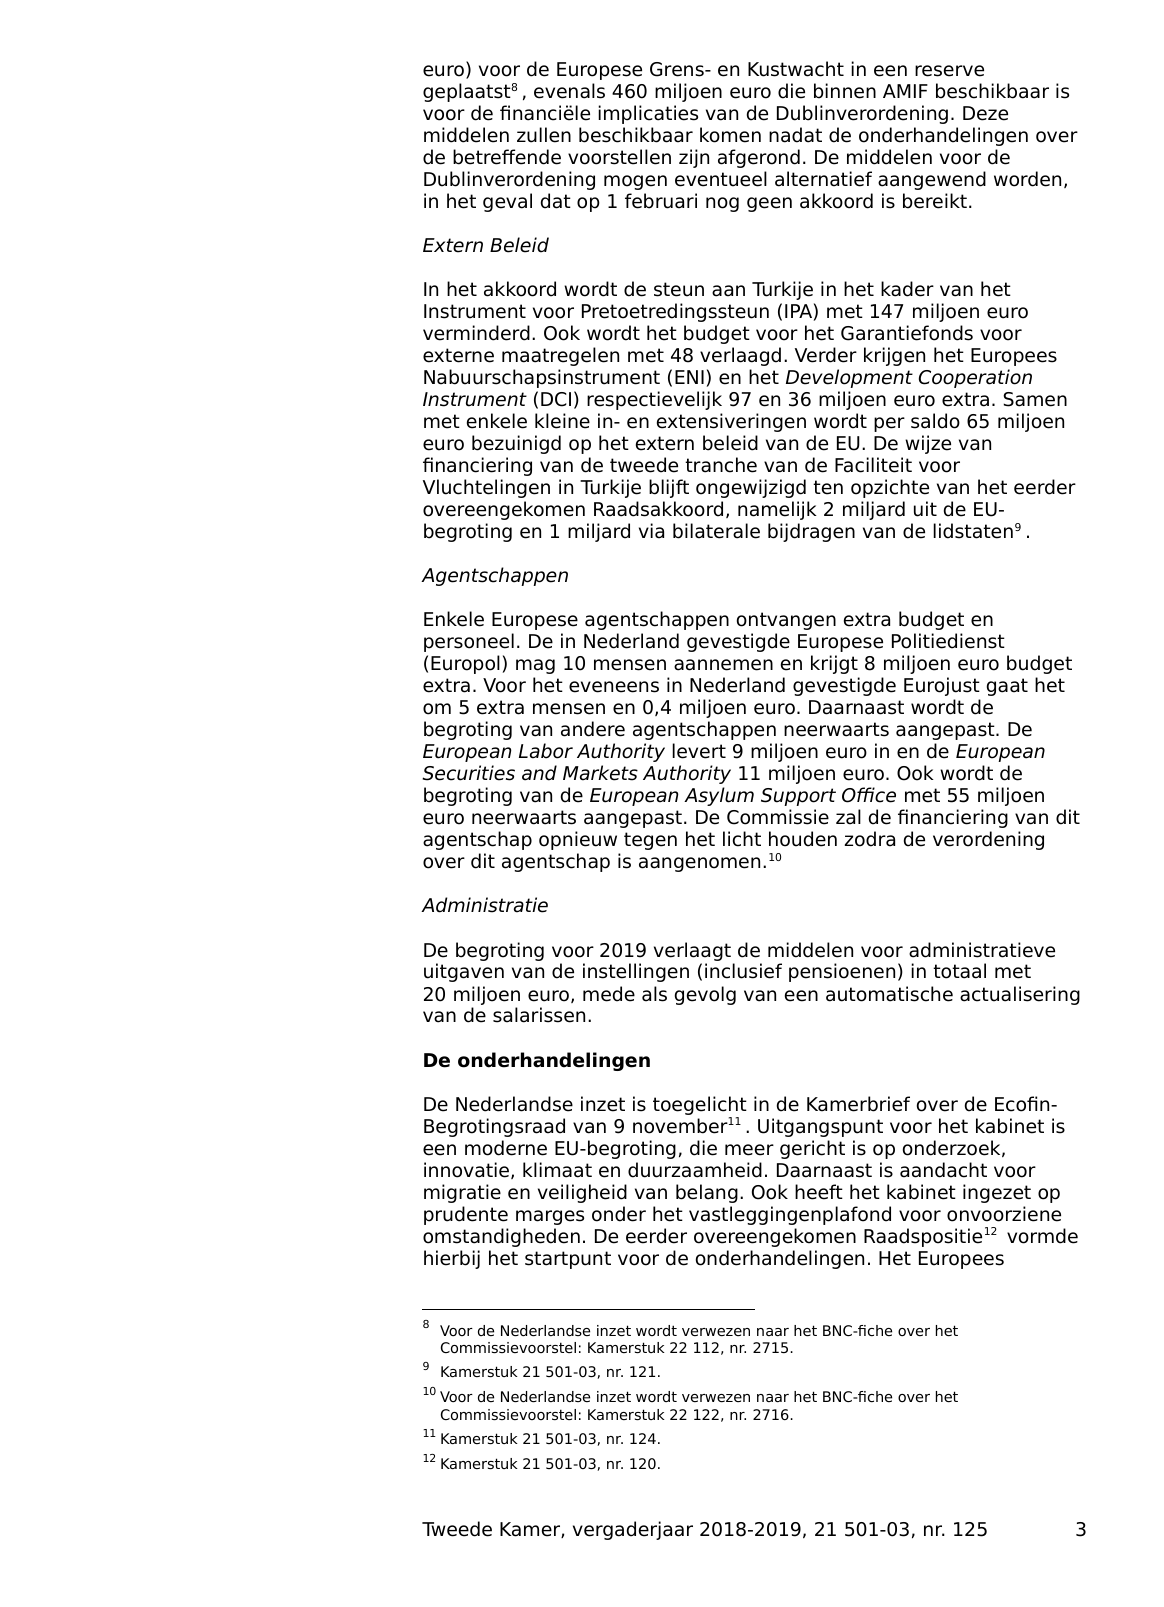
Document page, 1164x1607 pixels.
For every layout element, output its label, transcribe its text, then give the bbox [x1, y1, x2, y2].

text De begroting voor 2019 verlaagt de middelen voor administratieve uitgaven van de instellingen (inclusief pensioenen) in totaal met 20 miljoen euro, mede als gevolg van een automatische actualisering van de salarissen. [422, 939, 1087, 1027]
text Voor de Nederlandse inzet wordt verwezen naar het BNC-fiche over het Commissievoorstel: Kamerstuk 22 112, nr. 2715. [422, 1318, 1087, 1357]
text Kamerstuk 21 501-03, nr. 124. [422, 1427, 1087, 1449]
subtitle Extern Beleid [422, 235, 1087, 257]
text euro) voor de Europese Grens- en Kustwacht in een reserve geplaatst, evenals 460 miljoen euro die binnen AMIF beschikbaar is voor de financiële implicaties van de Dublinverordening. Deze middelen zullen beschikbaar komen nadat de onderhandelingen over de betreffende voorstellen zijn afgerond. De middelen voor de Dublinverordening mogen eventueel alternatief aangewend worden, in het geval dat op 1 februari nog geen akkoord is bereikt. [422, 59, 1087, 213]
text In het akkoord wordt de steun aan Turkije in het kader van het Instrument voor Pretoetredingssteun (IPA) met 147 miljoen euro verminderd. Ook wordt het budget voor het Garantiefonds voor externe maatregelen met 48 verlaagd. Verder krijgen het Europees Nabuurschapsinstrument (ENI) en het Development Cooperation Instrument (DCI) respectievelijk 97 en 36 miljoen euro extra. Samen met enkele kleine in- en extensiveringen wordt per saldo 65 miljoen euro bezuinigd op het extern beleid van de EU. De wijze van financiering van de tweede tranche van de Faciliteit voor Vluchtelingen in Turkije blijft ongewijzigd ten opzichte van het eerder overeengekomen Raadsakkoord, namelijk 2 miljard uit de EU-begroting en 1 miljard via bilaterale bijdragen van de lidstaten. [422, 279, 1087, 543]
text Enkele Europese agentschappen ontvangen extra budget en personeel. De in Nederland gevestigde Europese Politiedienst (Europol) mag 10 mensen aannemen en krijgt 8 miljoen euro budget extra. Voor het eveneens in Nederland gevestigde Eurojust gaat het om 5 extra mensen en 0,4 miljoen euro. Daarnaast wordt de begroting van andere agentschappen neerwaarts aangepast. De European Labor Authority levert 9 miljoen euro in en de European Securities and Markets Authority 11 miljoen euro. Ook wordt de begroting van de European Asylum Support Office met 55 miljoen euro neerwaarts aangepast. De Commissie zal de financiering van dit agentschap opnieuw tegen het licht houden zodra de verordening over dit agentschap is aangenomen. [422, 609, 1087, 873]
subtitle Agentschappen [422, 565, 1087, 587]
text De Nederlandse inzet is toegelicht in de Kamerbrief over de Ecofin-Begrotingsraad van 9 november. Uitgangspunt voor het kabinet is een moderne EU-begroting, die meer gericht is op onderzoek, innovatie, klimaat en duurzaamheid. Daarnaast is aandacht voor migratie en veiligheid van belang. Ook heeft het kabinet ingezet op prudente marges onder het vastleggingenplafond voor onvoorziene omstandigheden. De eerder overeengekomen Raadspositie vormde hierbij het startpunt voor de onderhandelingen. Het Europees [422, 1094, 1087, 1269]
subtitle Administratie [422, 895, 1087, 917]
subtitle De onderhandelingen [422, 1049, 1087, 1072]
text Kamerstuk 21 501-03, nr. 120. [422, 1452, 1087, 1474]
text Voor de Nederlandse inzet wordt verwezen naar het BNC-fiche over het Commissievoorstel: Kamerstuk 22 122, nr. 2716. [422, 1385, 1087, 1424]
text Kamerstuk 21 501-03, nr. 121. [422, 1360, 1087, 1382]
